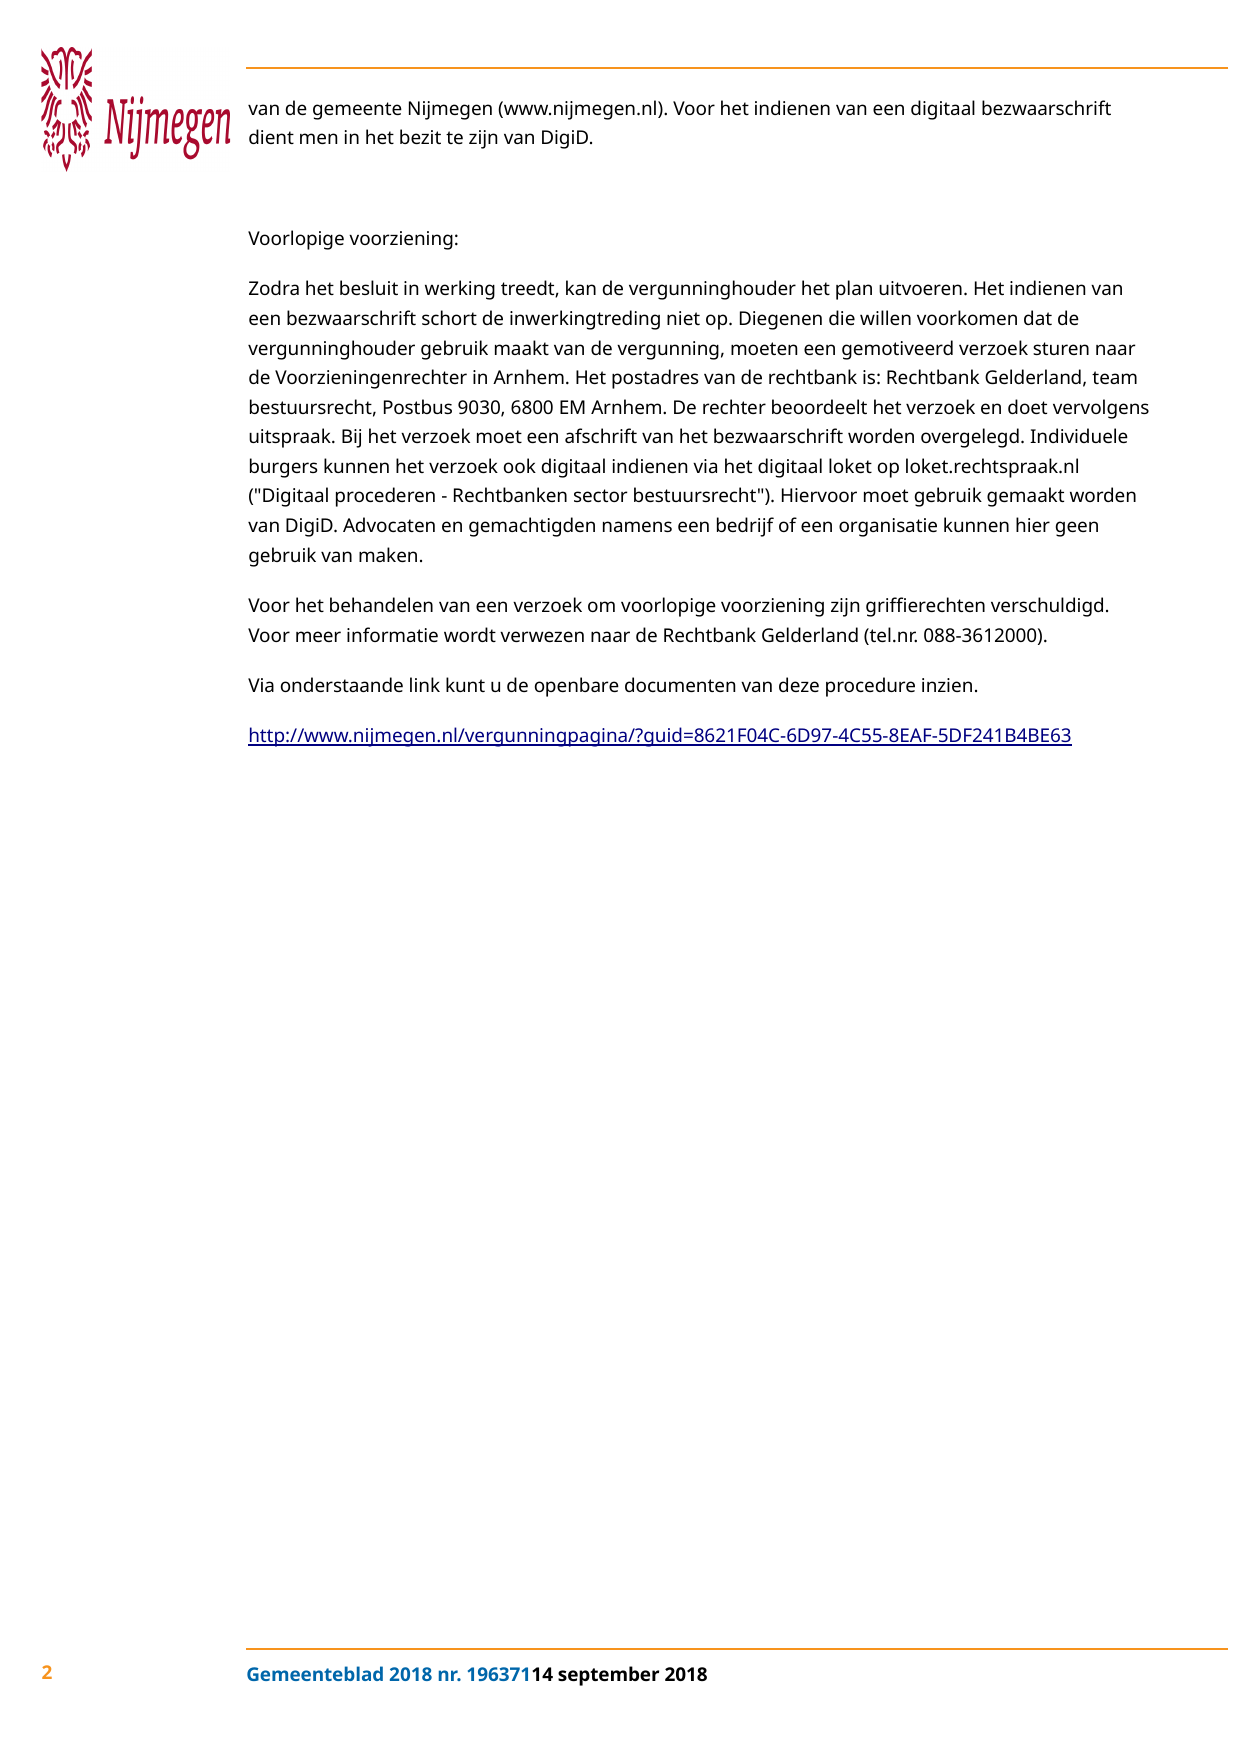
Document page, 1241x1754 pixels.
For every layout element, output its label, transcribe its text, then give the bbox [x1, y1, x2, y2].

text Voor het behandelen van een verzoek om voorlopige voorziening zijn griffierechten verschuldigd. Voor meer informatie wordt verwezen naar de Rechtbank Gelderland (tel.nr. 088-3612000). [248, 592, 1152, 648]
text http://www.nijmegen.nl/vergunningpagina/?guid=8621F04C-6D97-4C55-8EAF-5DF241B4BE63 [248, 723, 1152, 748]
text Voorlopige voorziening: [248, 225, 1152, 251]
picture [41, 47, 231, 172]
text van de gemeente Nijmegen (www.nijmegen.nl). Voor het indienen van een digitaal bezwaarschrift dient men in het bezit te zijn van DigiD. [248, 95, 1152, 150]
text Zodra het besluit in werking treedt, kan de vergunninghouder het plan uitvoeren. Het indienen van een bezwaarschrift schort de inwerkingtreding niet op. Diegenen die willen voorkomen dat de vergunninghouder gebruik maakt van de vergunning, moeten een gemotiveerd verzoek sturen naar de Voorzieningenrechter in Arnhem. Het postadres van de rechtbank is: Rechtbank Gelderland, team bestuursrecht, Postbus 9030, 6800 EM Arnhem. De rechter beoordeelt het verzoek en doet vervolgens uitspraak. Bij het verzoek moet een afschrift van het bezwaarschrift worden overgelegd. Individuele burgers kunnen het verzoek ook digitaal indienen via het digitaal loket op loket.rechtspraak.nl ("Digitaal procederen - Rechtbanken sector bestuursrecht"). Hiervoor moet gebruik gemaakt worden van DigiD. Advocaten en gemachtigden namens een bedrijf of een organisatie kunnen hier geen gebruik van maken. [248, 276, 1152, 568]
text Via onderstaande link kunt u de openbare documenten van deze procedure inzien. [248, 672, 1152, 698]
